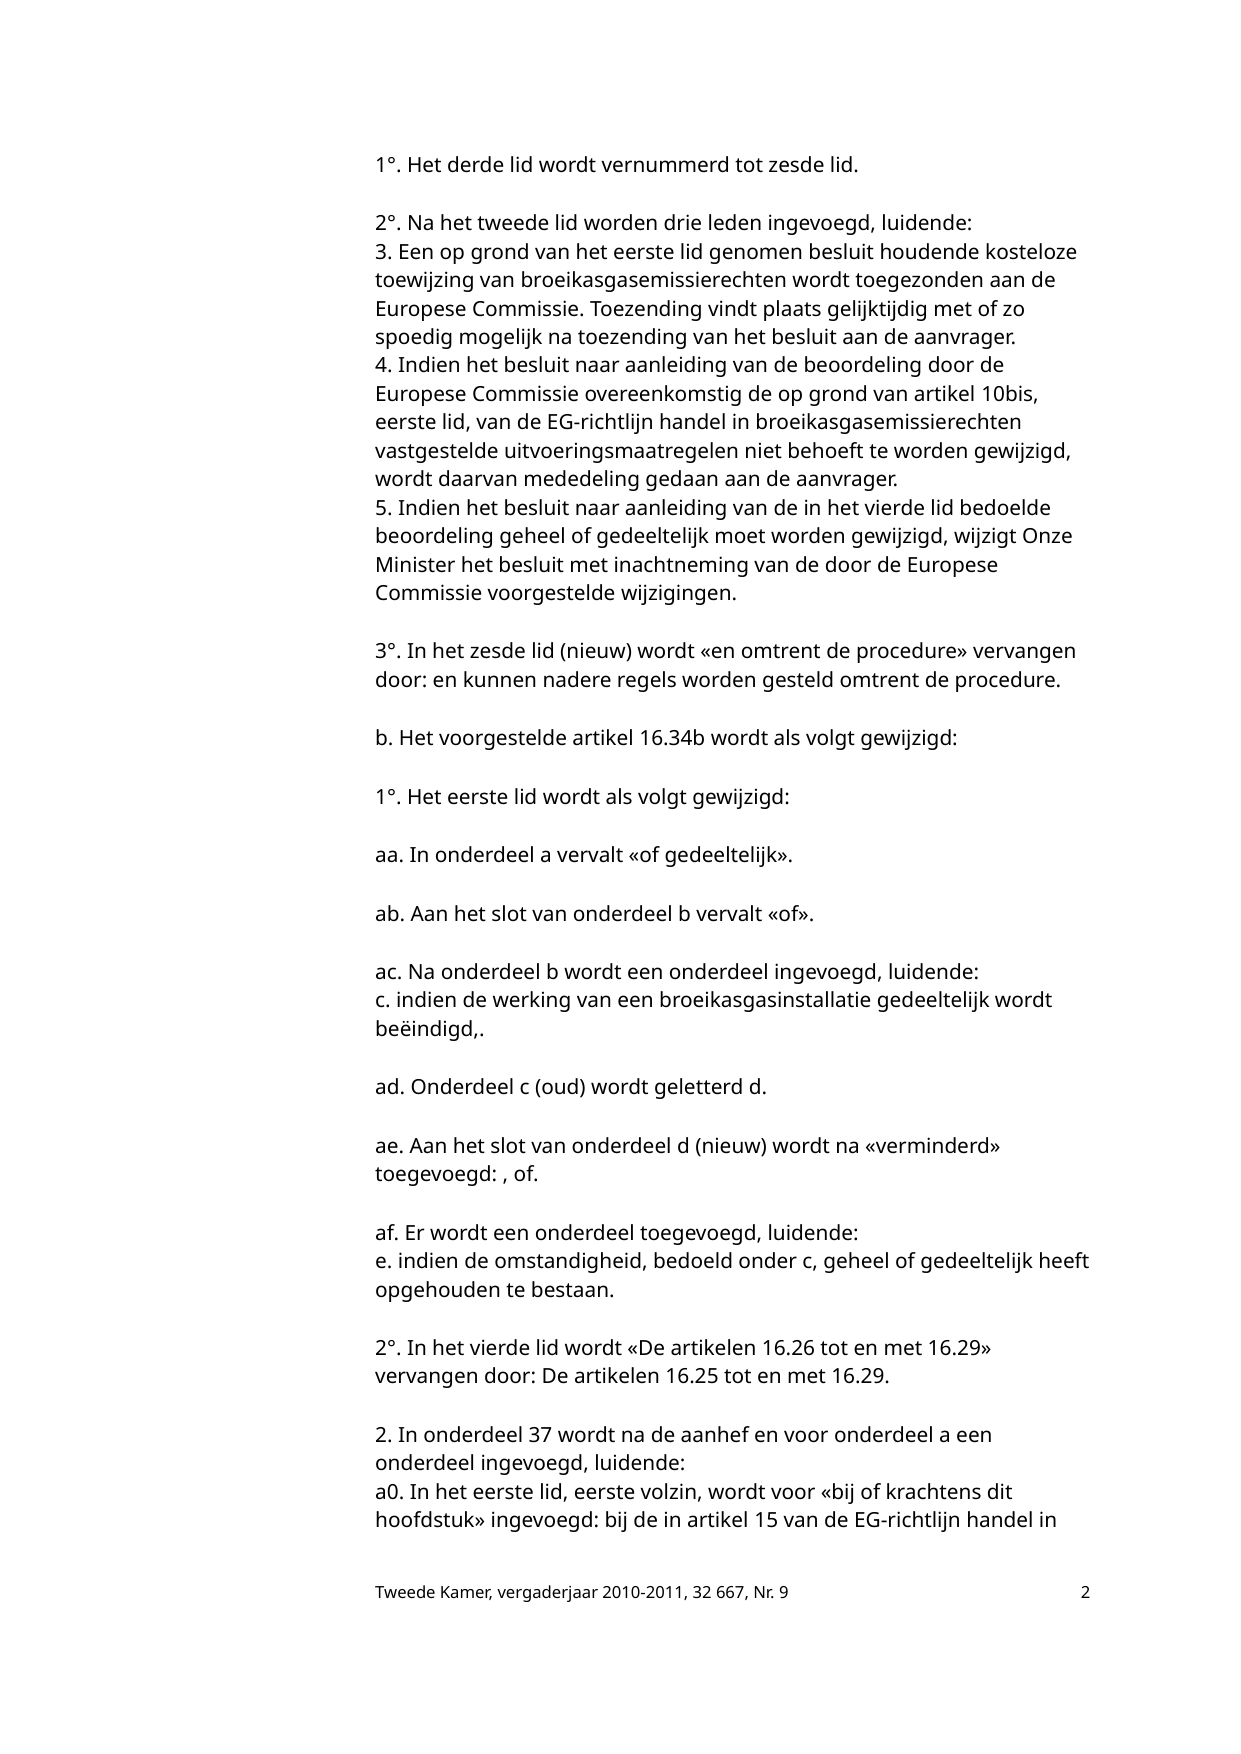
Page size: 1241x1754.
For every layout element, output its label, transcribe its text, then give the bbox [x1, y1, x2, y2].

text aa. In onderdeel a vervalt «of gedeeltelijk». [375, 840, 1090, 869]
text ac. Na onderdeel b wordt een onderdeel ingevoegd, luidende: [375, 957, 1090, 986]
text 3. Een op grond van het eerste lid genomen besluit houdende kosteloze toewijzing van broeikasgasemissierechten wordt toegezonden aan de Europese Commissie. Toezending vindt plaats gelijktijdig met of zo spoedig mogelijk na toezending van het besluit aan de aanvrager. [375, 237, 1090, 351]
text a0. In het eerste lid, eerste volzin, wordt voor «bij of krachtens dit hoofdstuk» ingevoegd: bij de in artikel 15 van de EG-richtlijn handel in [375, 1477, 1090, 1534]
text ad. Onderdeel c (oud) wordt geletterd d. [375, 1072, 1090, 1101]
text 1°. Het derde lid wordt vernummerd tot zesde lid. [375, 150, 1090, 178]
text c. indien de werking van een broeikasgasinstallatie gedeeltelijk wordt beëindigd,. [375, 986, 1090, 1042]
text 2°. In het vierde lid wordt «De artikelen 16.26 tot en met 16.29» vervangen door: De artikelen 16.25 tot en met 16.29. [375, 1333, 1090, 1390]
text b. Het voorgestelde artikel 16.34b wordt als volgt gewijzigd: [375, 723, 1090, 752]
text 2°. Na het tweede lid worden drie leden ingevoegd, luidende: [375, 208, 1090, 237]
text ae. Aan het slot van onderdeel d (nieuw) wordt na «verminderd» toegevoegd: , of. [375, 1131, 1090, 1188]
text ab. Aan het slot van onderdeel b vervalt «of». [375, 899, 1090, 927]
text 3°. In het zesde lid (nieuw) wordt «en omtrent de procedure» vervangen door: en kunnen nadere regels worden gesteld omtrent de procedure. [375, 637, 1090, 693]
text 2. In onderdeel 37 wordt na de aanhef en voor onderdeel a een onderdeel ingevoegd, luidende: [375, 1420, 1090, 1477]
text 1°. Het eerste lid wordt als volgt gewijzigd: [375, 782, 1090, 810]
text e. indien de omstandigheid, bedoeld onder c, geheel of gedeeltelijk heeft opgehouden te bestaan. [375, 1246, 1090, 1303]
text 5. Indien het besluit naar aanleiding van de in het vierde lid bedoelde beoordeling geheel of gedeeltelijk moet worden gewijzigd, wijzigt Onze Minister het besluit met inachtneming van de door de Europese Commissie voorgestelde wijzigingen. [375, 493, 1090, 607]
text af. Er wordt een onderdeel toegevoegd, luidende: [375, 1218, 1090, 1246]
text 4. Indien het besluit naar aanleiding van de beoordeling door de Europese Commissie overeenkomstig de op grond van artikel 10bis, eerste lid, van de EG-richtlijn handel in broeikasgasemissierechten vastgestelde uitvoeringsmaatregelen niet behoeft te worden gewijzigd, wordt daarvan mededeling gedaan aan de aanvrager. [375, 351, 1090, 493]
